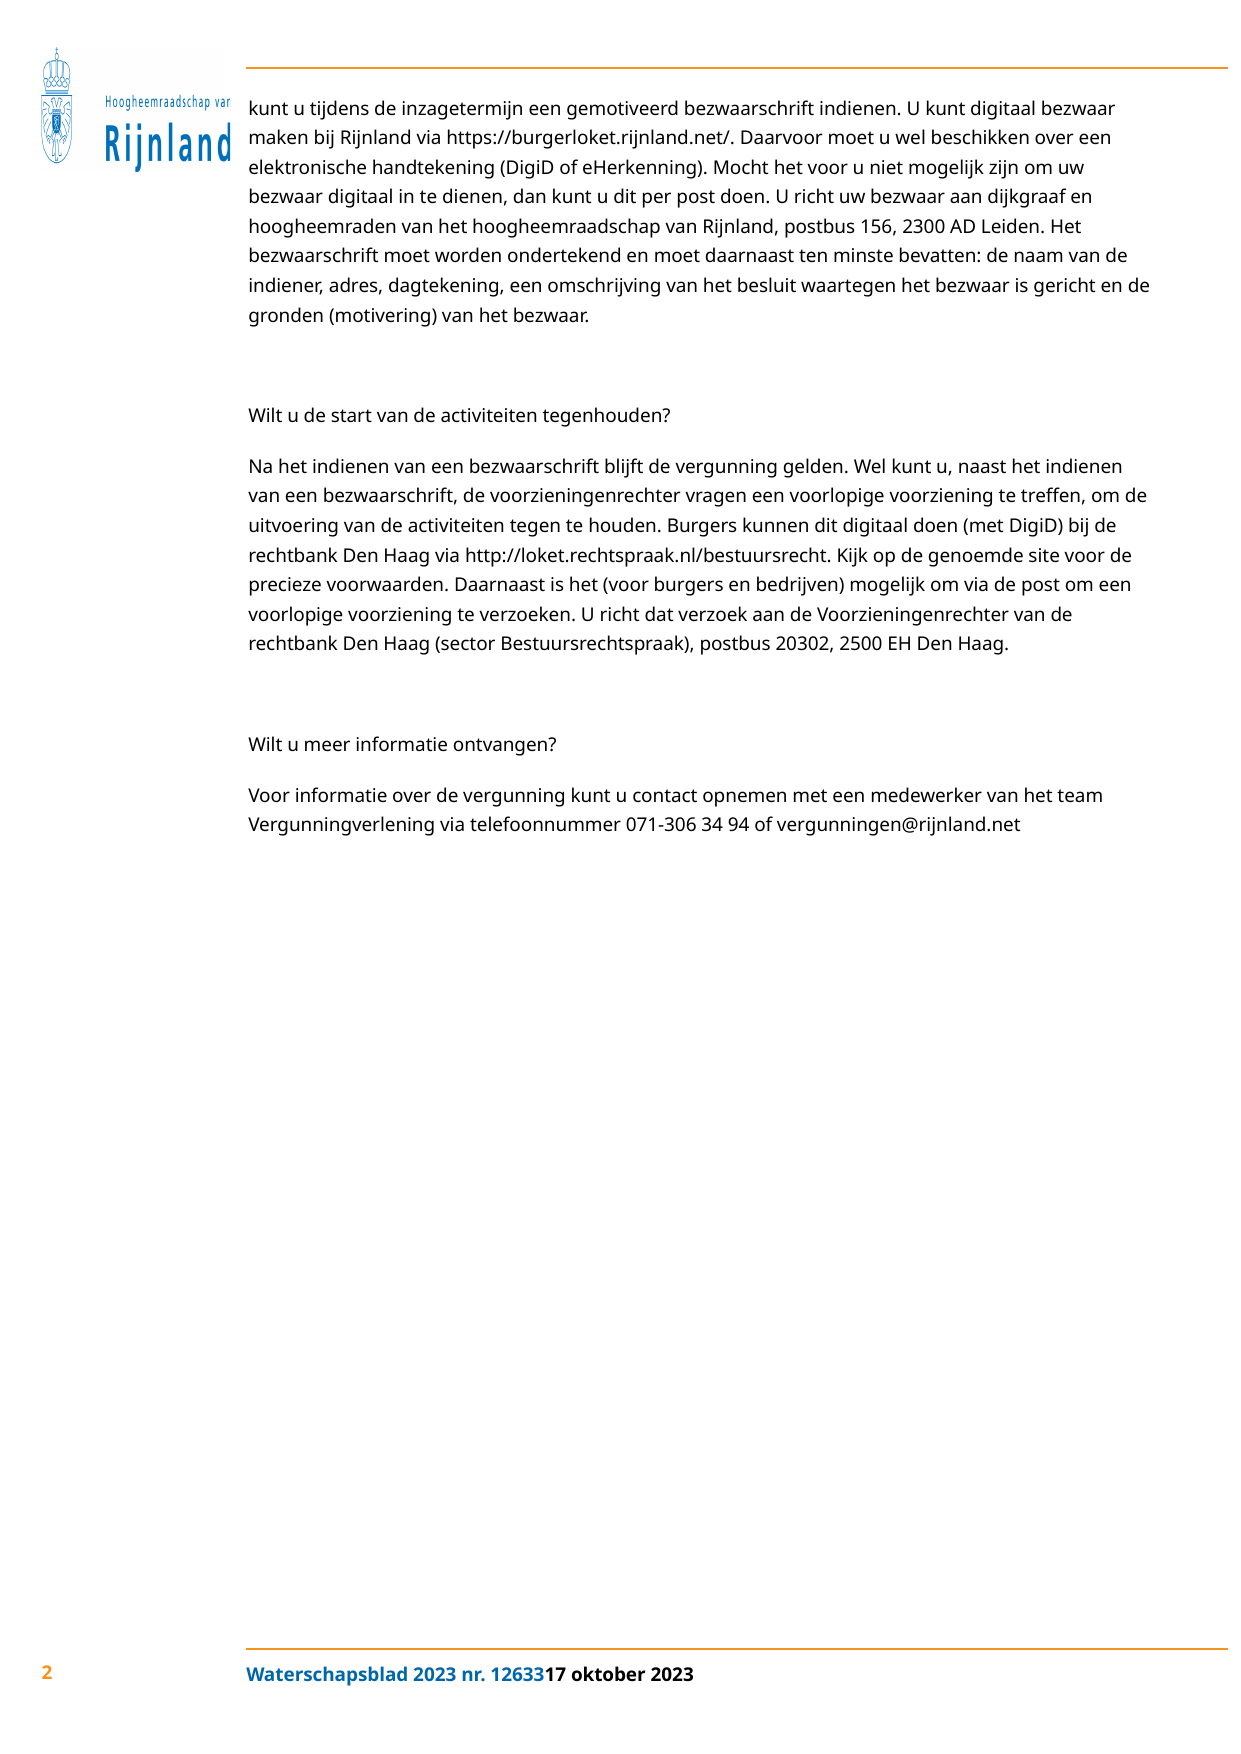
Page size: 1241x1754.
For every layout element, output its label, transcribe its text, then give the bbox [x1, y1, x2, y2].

text kunt u tijdens de inzagetermijn een gemotiveerd bezwaarschrift indienen. U kunt digitaal bezwaar maken bij Rijnland via https://burgerloket.rijnland.net/. Daarvoor moet u wel beschikken over een elektronische handtekening (DigiD of eHerkenning). Mocht het voor u niet mogelijk zijn om uw bezwaar digitaal in te dienen, dan kunt u dit per post doen. U richt uw bezwaar aan dijkgraaf en hoogheemraden van het hoogheemraadschap van Rijnland, postbus 156, 2300 AD Leiden. Het bezwaarschrift moet worden ondertekend en moet daarnaast ten minste bevatten: de naam van de indiener, adres, dagtekening, een omschrijving van het besluit waartegen het bezwaar is gericht en de gronden (motivering) van het bezwaar. [248, 95, 1152, 328]
text Voor informatie over de vergunning kunt u contact opnemen met een medewerker van het team Vergunningverlening via telefoonnummer 071-306 34 94 of vergunningen@rijnland.net [248, 782, 1152, 837]
text Na het indienen van een bezwaarschrift blijft de vergunning gelden. Wel kunt u, naast het indienen van een bezwaarschrift, de voorzieningenrechter vragen een voorlopige voorziening te treffen, om de uitvoering van de activiteiten tegen te houden. Burgers kunnen dit digitaal doen (met DigiD) bij de rechtbank Den Haag via http://loket.rechtspraak.nl/bestuursrecht. Kijk op de genoemde site voor de precieze voorwaarden. Daarnaast is het (voor burgers en bedrijven) mogelijk om via de post om een voorlopige voorziening te verzoeken. U richt dat verzoek aan de Voorzieningenrechter van de rechtbank Den Haag (sector Bestuursrechtspraak), postbus 20302, 2500 EH Den Haag. [248, 453, 1152, 656]
text Wilt u de start van de activiteiten tegenhouden? [248, 403, 1152, 428]
text Wilt u meer informatie ontvangen? [248, 731, 1152, 757]
picture [41, 47, 231, 172]
